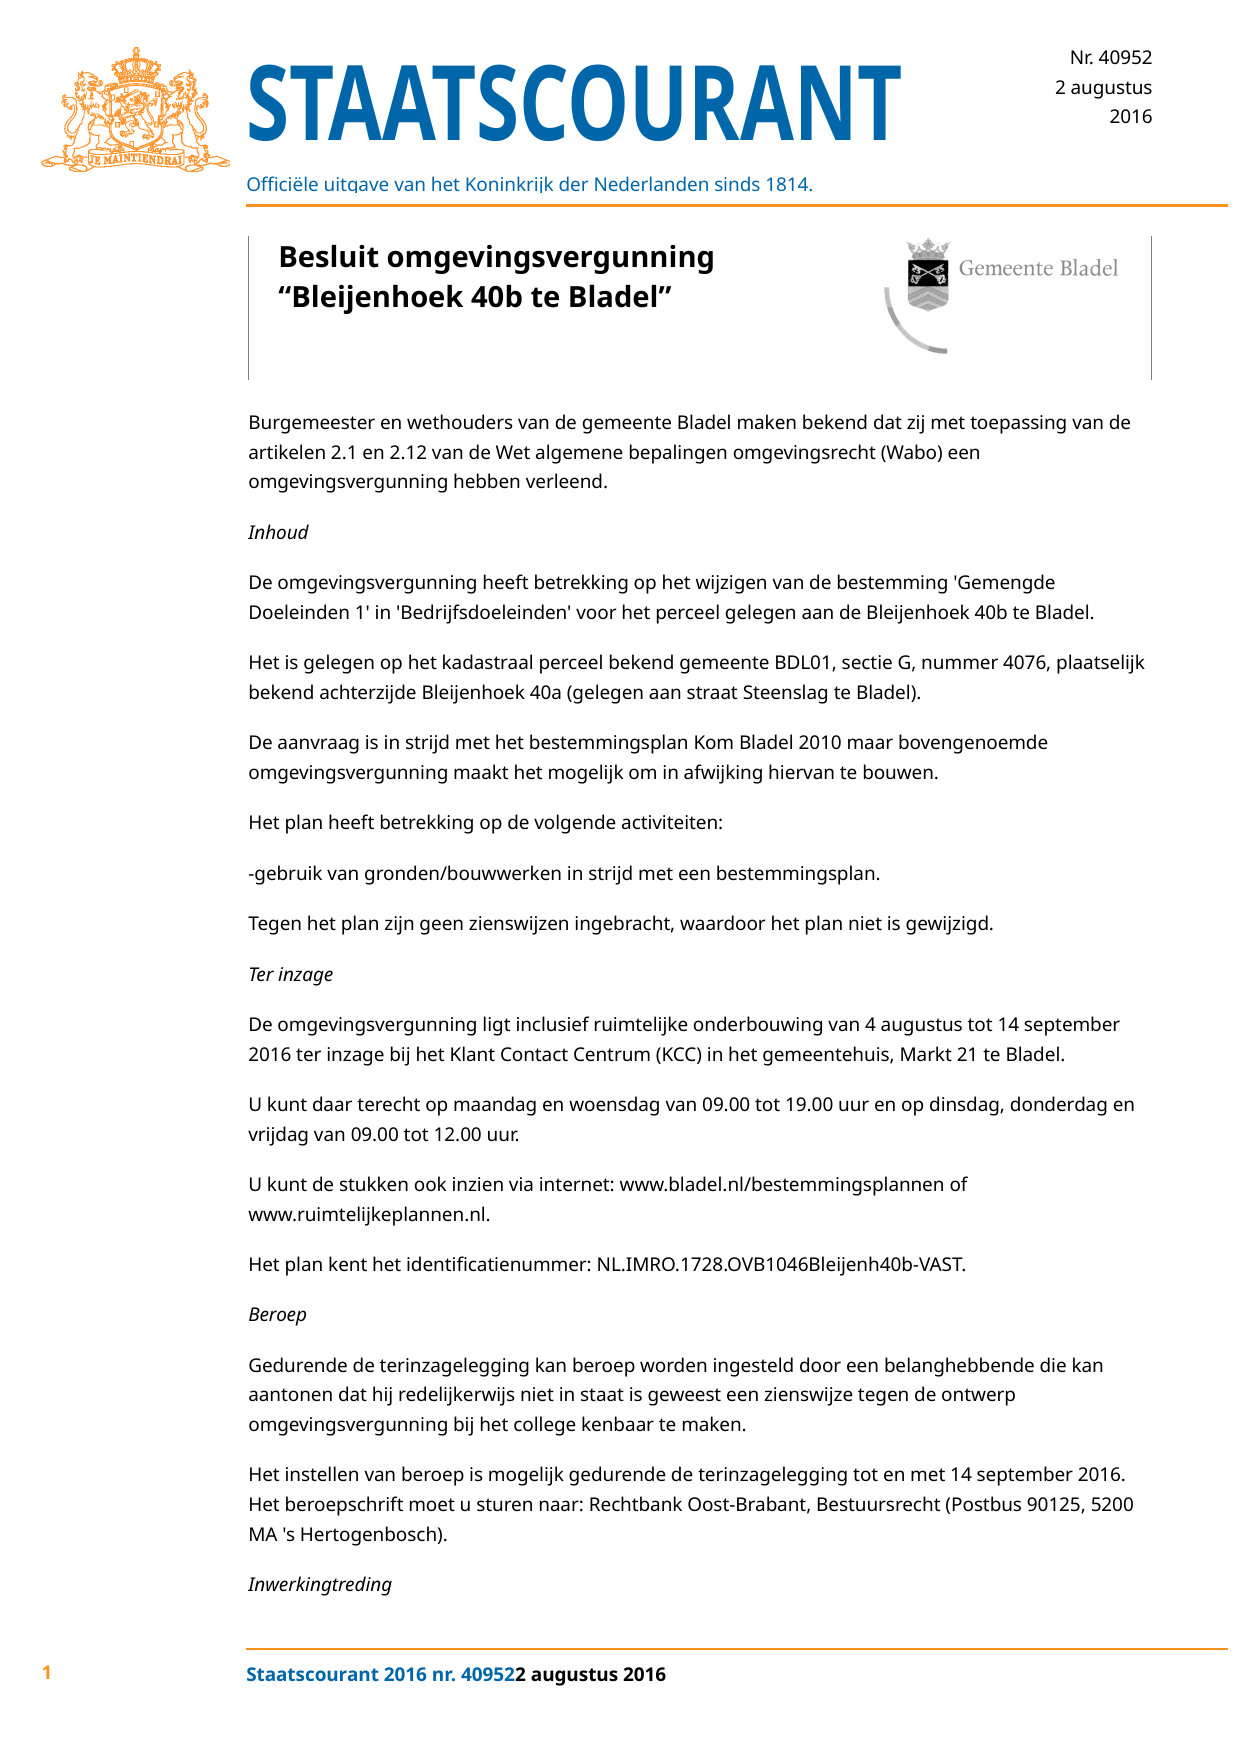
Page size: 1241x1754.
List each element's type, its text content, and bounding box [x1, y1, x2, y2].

text De omgevingsvergunning ligt inclusief ruimtelijke onderbouwing van 4 augustus tot 14 september 2016 ter inzage bij het Klant Contact Centrum (KCC) in het gemeentehuis, Markt 21 te Bladel. [248, 1011, 1152, 1067]
text U kunt de stukken ook inzien via internet: www.bladel.nl/bestemmingsplannen of www.ruimtelijkeplannen.nl. [248, 1171, 1152, 1227]
text Burgemeester en wethouders van de gemeente Bladel maken bekend dat zij met toepassing van de artikelen 2.1 en 2.12 van de Wet algemene bepalingen omgevingsrecht (Wabo) een omgevingsvergunning hebben verleend. [248, 409, 1152, 494]
table_header [850, 236, 1151, 380]
text De omgevingsvergunning heeft betrekking op het wijzigen van de bestemming 'Gemengde Doeleinden 1' in 'Bedrijfsdoeleinden' voor het perceel gelegen aan de Bleijenhoek 40b te Bladel. [248, 569, 1152, 625]
text Inhoud [248, 519, 1152, 545]
text U kunt daar terecht op maandag en woensdag van 09.00 tot 19.00 uur en op dinsdag, donderdag en vrijdag van 09.00 tot 12.00 uur. [248, 1091, 1152, 1147]
text Het is gelegen op het kadastraal perceel bekend gemeente BDL01, sectie G, nummer 4076, plaatselijk bekend achterzijde Bleijenhoek 40a (gelegen aan straat Steenslag te Bladel). [248, 649, 1152, 705]
text Het instellen van beroep is mogelijk gedurende de terinzagelegging tot en met 14 september 2016. Het beroepschrift moet u sturen naar: Rechtbank Oost-Brabant, Bestuursrecht (Postbus 90125, 5200 MA 's Hertogenbosch). [248, 1462, 1152, 1547]
text Inwerkingtreding [248, 1571, 1152, 1597]
text Beroep [248, 1302, 1152, 1327]
picture [41, 47, 231, 172]
picture [882, 236, 1119, 355]
text -gebruik van gronden/bouwwerken in strijd met een bestemmingsplan. [248, 860, 1152, 886]
text Ter inzage [248, 961, 1152, 987]
table_header Besluit omgevingsvergunning “Bleijenhoek 40b te Bladel” [249, 236, 850, 380]
text Het plan kent het identificatienummer: NL.IMRO.1728.OVB1046Bleijenh40b-VAST. [248, 1251, 1152, 1277]
text Gedurende de terinzagelegging kan beroep worden ingesteld door een belanghebbende die kan aantonen dat hij redelijkerwijs niet in staat is geweest een zienswijze tegen de ontwerp omgevingsvergunning bij het college kenbaar te maken. [248, 1352, 1152, 1437]
text De aanvraag is in strijd met het bestemmingsplan Kom Bladel 2010 maar bovengenoemde omgevingsvergunning maakt het mogelijk om in afwijking hiervan te bouwen. [248, 729, 1152, 785]
text Tegen het plan zijn geen zienswijzen ingebracht, waardoor het plan niet is gewijzigd. [248, 910, 1152, 936]
text Het plan heeft betrekking op de volgende activiteiten: [248, 809, 1152, 835]
